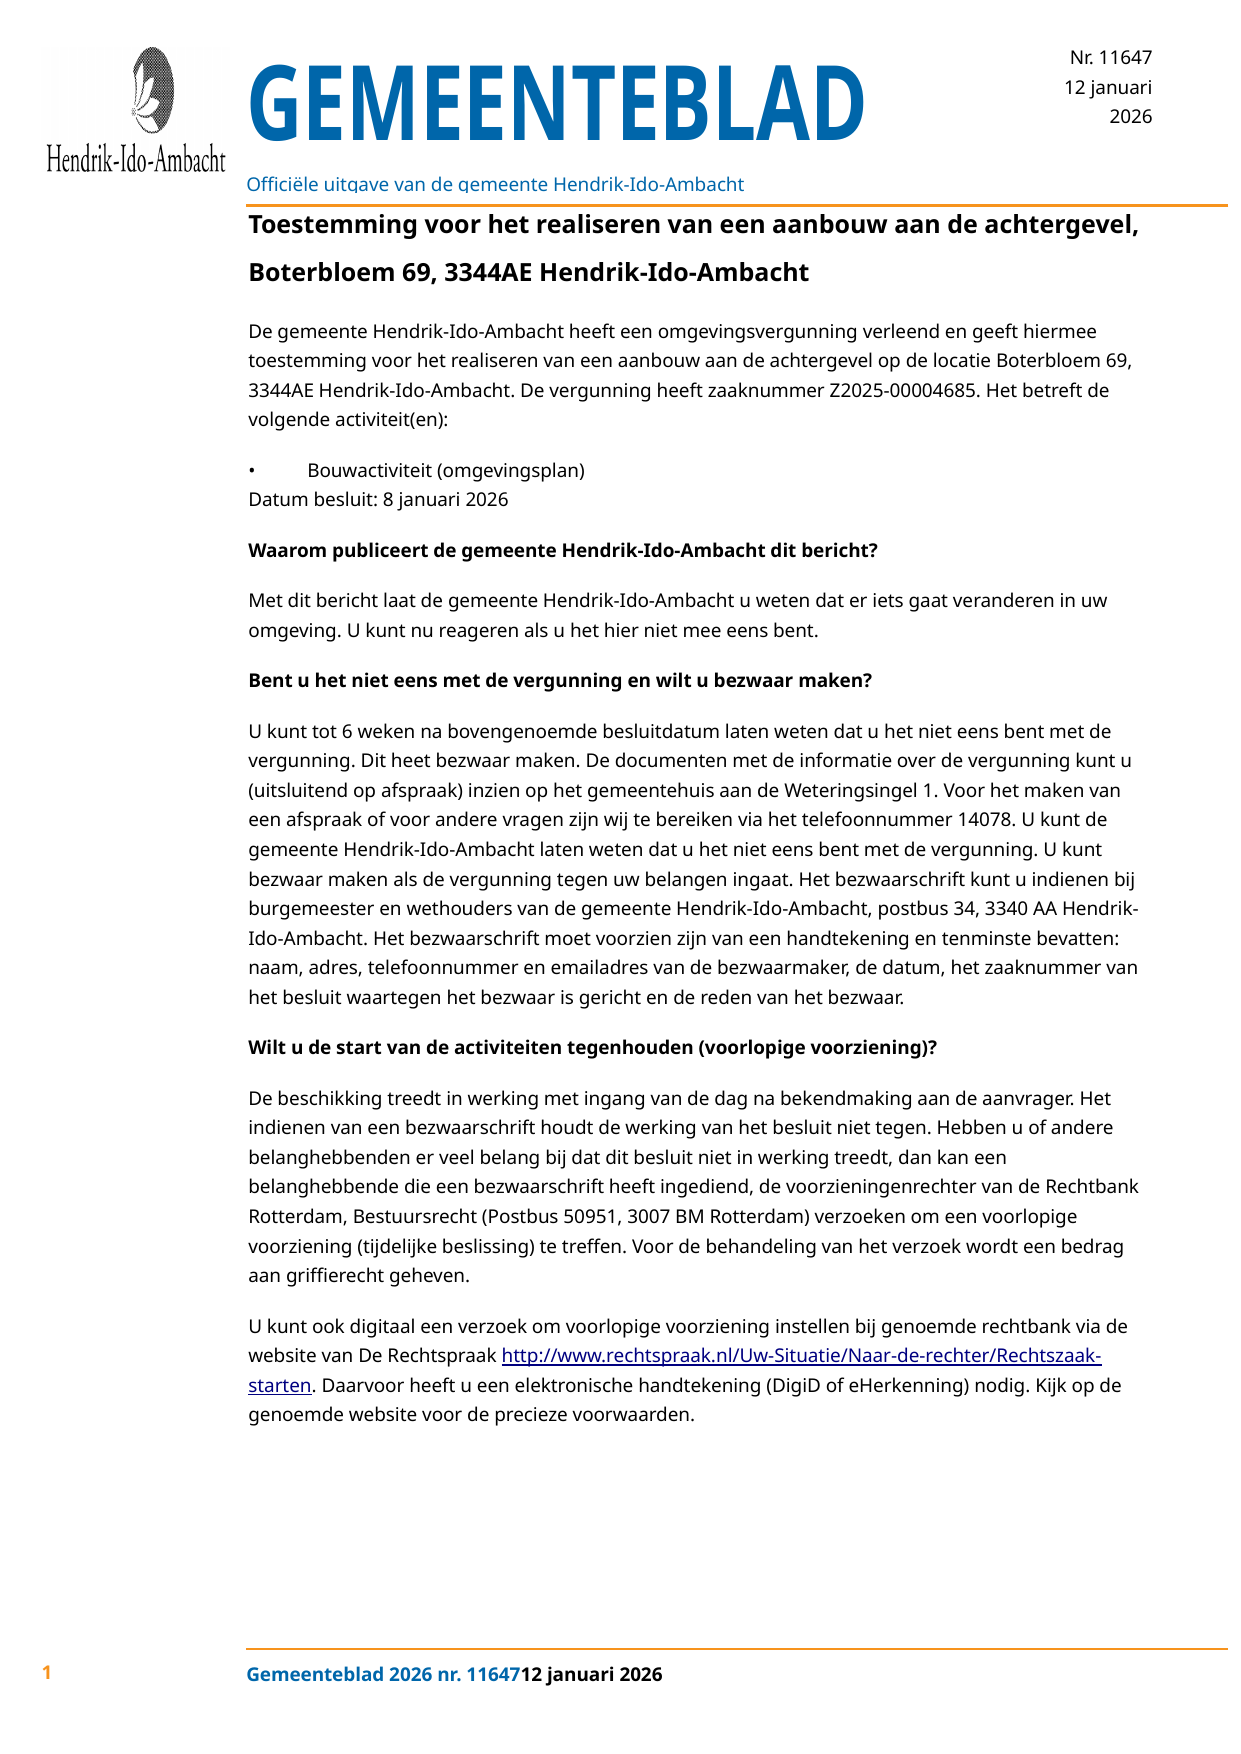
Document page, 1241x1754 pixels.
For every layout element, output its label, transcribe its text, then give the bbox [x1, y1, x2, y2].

text Toestemming voor het realiseren van een aanbouw aan de achtergevel, Boterbloem 69, 3344AE Hendrik-Ido-Ambacht [248, 207, 1152, 288]
text Datum besluit: 8 januari 2026 [248, 487, 1152, 512]
list Bouwactiviteit (omgevingsplan) [248, 457, 1152, 483]
text Bent u het niet eens met de vergunning en wilt u bezwaar maken? [248, 667, 1152, 693]
text Waarom publiceert de gemeente Hendrik-Ido-Ambacht dit bericht? [248, 537, 1152, 563]
text U kunt ook digitaal een verzoek om voorlopige voorziening instellen bij genoemde rechtbank via de website van De Rechtspraak http://www.rechtspraak.nl/Uw-Situatie/Naar-de-rechter/Rechtszaak-starten. Daarvoor heeft u een elektronische handtekening (DigiD of eHerkenning) nodig. Kijk op de genoemde website voor de precieze voorwaarden. [248, 1313, 1152, 1427]
text De gemeente Hendrik-Ido-Ambacht heeft een omgevingsvergunning verleend en geeft hiermee toestemming voor het realiseren van een aanbouw aan de achtergevel op de locatie Boterbloem 69, 3344AE Hendrik-Ido-Ambacht. De vergunning heeft zaaknummer Z2025-00004685. Het betreft de volgende activiteit(en): [248, 318, 1152, 432]
picture [41, 47, 231, 172]
text Wilt u de start van de activiteiten tegenhouden (voorlopige voorziening)? [248, 1034, 1152, 1060]
text U kunt tot 6 weken na bovengenoemde besluitdatum laten weten dat u het niet eens bent met de vergunning. Dit heet bezwaar maken. De documenten met de informatie over de vergunning kunt u (uitsluitend op afspraak) inzien op het gemeentehuis aan de Weteringsingel 1. Voor het maken van een afspraak of voor andere vragen zijn wij te bereiken via het telefoonnummer 14078. U kunt de gemeente Hendrik-Ido-Ambacht laten weten dat u het niet eens bent met de vergunning. U kunt bezwaar maken als de vergunning tegen uw belangen ingaat. Het bezwaarschrift kunt u indienen bij burgemeester en wethouders van de gemeente Hendrik-Ido-Ambacht, postbus 34, 3340 AA Hendrik-Ido-Ambacht. Het bezwaarschrift moet voorzien zijn van een handtekening en tenminste bevatten: naam, adres, telefoonnummer en emailadres van de bezwaarmaker, de datum, het zaaknummer van het besluit waartegen het bezwaar is gericht en de reden van het bezwaar. [248, 718, 1152, 1010]
text De beschikking treedt in werking met ingang van de dag na bekendmaking aan de aanvrager. Het indienen van een bezwaarschrift houdt de werking van het besluit niet tegen. Hebben u of andere belanghebbenden er veel belang bij dat dit besluit niet in werking treedt, dan kan een belanghebbende die een bezwaarschrift heeft ingediend, de voorzieningenrechter van de Rechtbank Rotterdam, Bestuursrecht (Postbus 50951, 3007 BM Rotterdam) verzoeken om een voorlopige voorziening (tijdelijke beslissing) te treffen. Voor de behandeling van het verzoek wordt een bedrag aan griffierecht geheven. [248, 1085, 1152, 1288]
text Met dit bericht laat de gemeente Hendrik-Ido-Ambacht u weten dat er iets gaat veranderen in uw omgeving. U kunt nu reageren als u het hier niet mee eens bent. [248, 587, 1152, 643]
